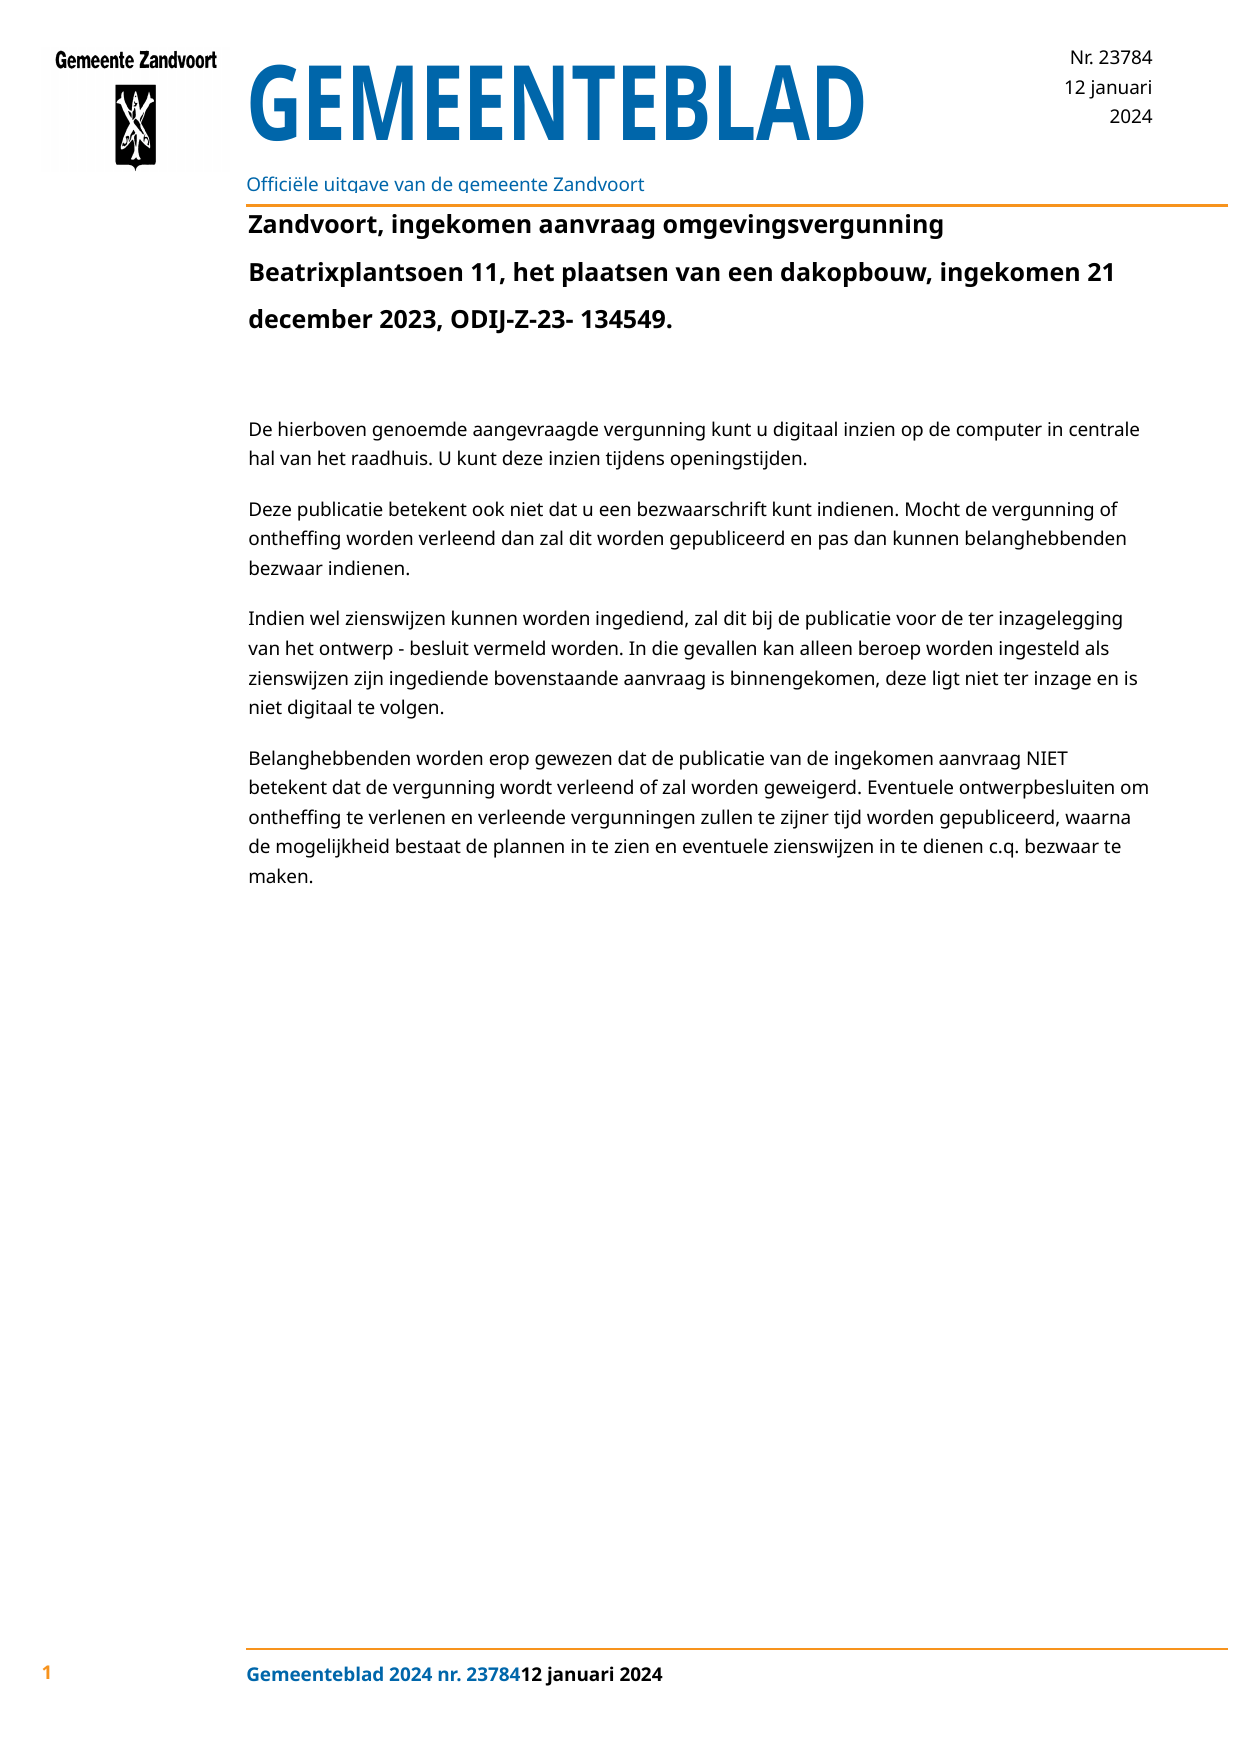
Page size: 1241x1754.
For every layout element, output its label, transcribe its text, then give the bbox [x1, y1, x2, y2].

text De hierboven genoemde aangevraagde vergunning kunt u digitaal inzien op de computer in centrale hal van het raadhuis. U kunt deze inzien tijdens openingstijden. [248, 416, 1152, 471]
picture [41, 47, 231, 172]
text Zandvoort, ingekomen aanvraag omgevingsvergunning Beatrixplantsoen 11, het plaatsen van een dakopbouw, ingekomen 21 december 2023, ODIJ-Z-23- 134549. [248, 207, 1152, 336]
text Belanghebbenden worden erop gewezen dat de publicatie van de ingekomen aanvraag NIET betekent dat de vergunning wordt verleend of zal worden geweigerd. Eventuele ontwerpbesluiten om ontheffing te verlenen en verleende vergunningen zullen te zijner tijd worden gepubliceerd, waarna de mogelijkheid bestaat de plannen in te zien en eventuele zienswijzen in te dienen c.q. bezwaar te maken. [248, 745, 1152, 889]
text Deze publicatie betekent ook niet dat u een bezwaarschrift kunt indienen. Mocht de vergunning of ontheffing worden verleend dan zal dit worden gepubliceerd en pas dan kunnen belanghebbenden bezwaar indienen. [248, 496, 1152, 581]
text Indien wel zienswijzen kunnen worden ingediend, zal dit bij de publicatie voor de ter inzagelegging van het ontwerp - besluit vermeld worden. In die gevallen kan alleen beroep worden ingesteld als zienswijzen zijn ingediende bovenstaande aanvraag is binnengekomen, deze ligt niet ter inzage en is niet digitaal te volgen. [248, 606, 1152, 720]
